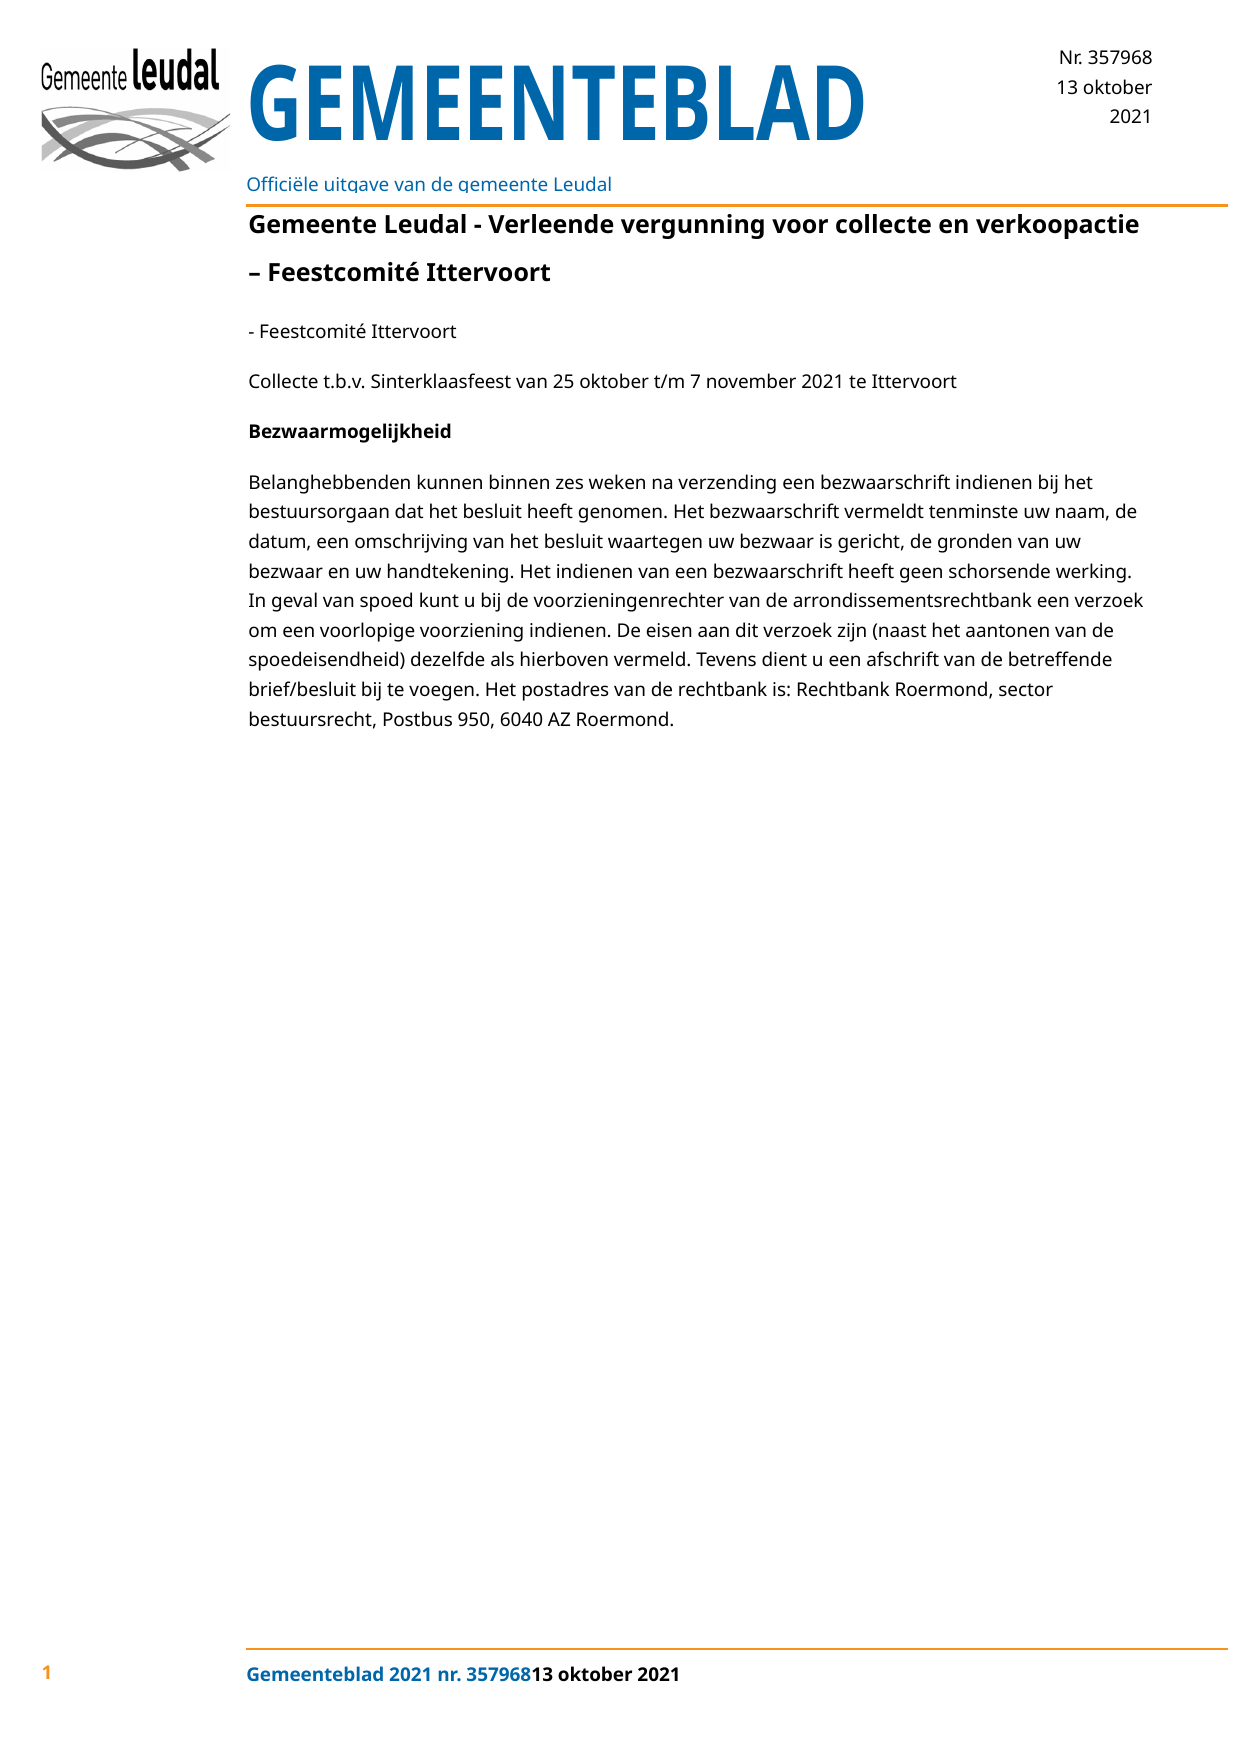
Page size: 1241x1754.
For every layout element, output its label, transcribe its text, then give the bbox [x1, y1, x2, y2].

text Bezwaarmogelijkheid [248, 419, 1152, 444]
text Belanghebbenden kunnen binnen zes weken na verzending een bezwaarschrift indienen bij het bestuursorgaan dat het besluit heeft genomen. Het bezwaarschrift vermeldt tenminste uw naam, de datum, een omschrijving van het besluit waartegen uw bezwaar is gericht, de gronden van uw bezwaar en uw handtekening. Het indienen van een bezwaarschrift heeft geen schorsende werking. In geval van spoed kunt u bij de voorzieningenrechter van de arrondissementsrechtbank een verzoek om een voorlopige voorziening indienen. De eisen aan dit verzoek zijn (naast het aantonen van de spoedeisendheid) dezelfde als hierboven vermeld. Tevens dient u een afschrift van de betreffende brief/besluit bij te voegen. Het postadres van de rechtbank is: Rechtbank Roermond, sector bestuursrecht, Postbus 950, 6040 AZ Roermond. [248, 469, 1152, 732]
picture [41, 47, 231, 172]
text - Feestcomité Ittervoort [248, 318, 1152, 344]
text Collecte t.b.v. Sinterklaasfeest van 25 oktober t/m 7 november 2021 te Ittervoort [248, 368, 1152, 394]
text Gemeente Leudal - Verleende vergunning voor collecte en verkoopactie – Feestcomité Ittervoort [248, 207, 1152, 288]
